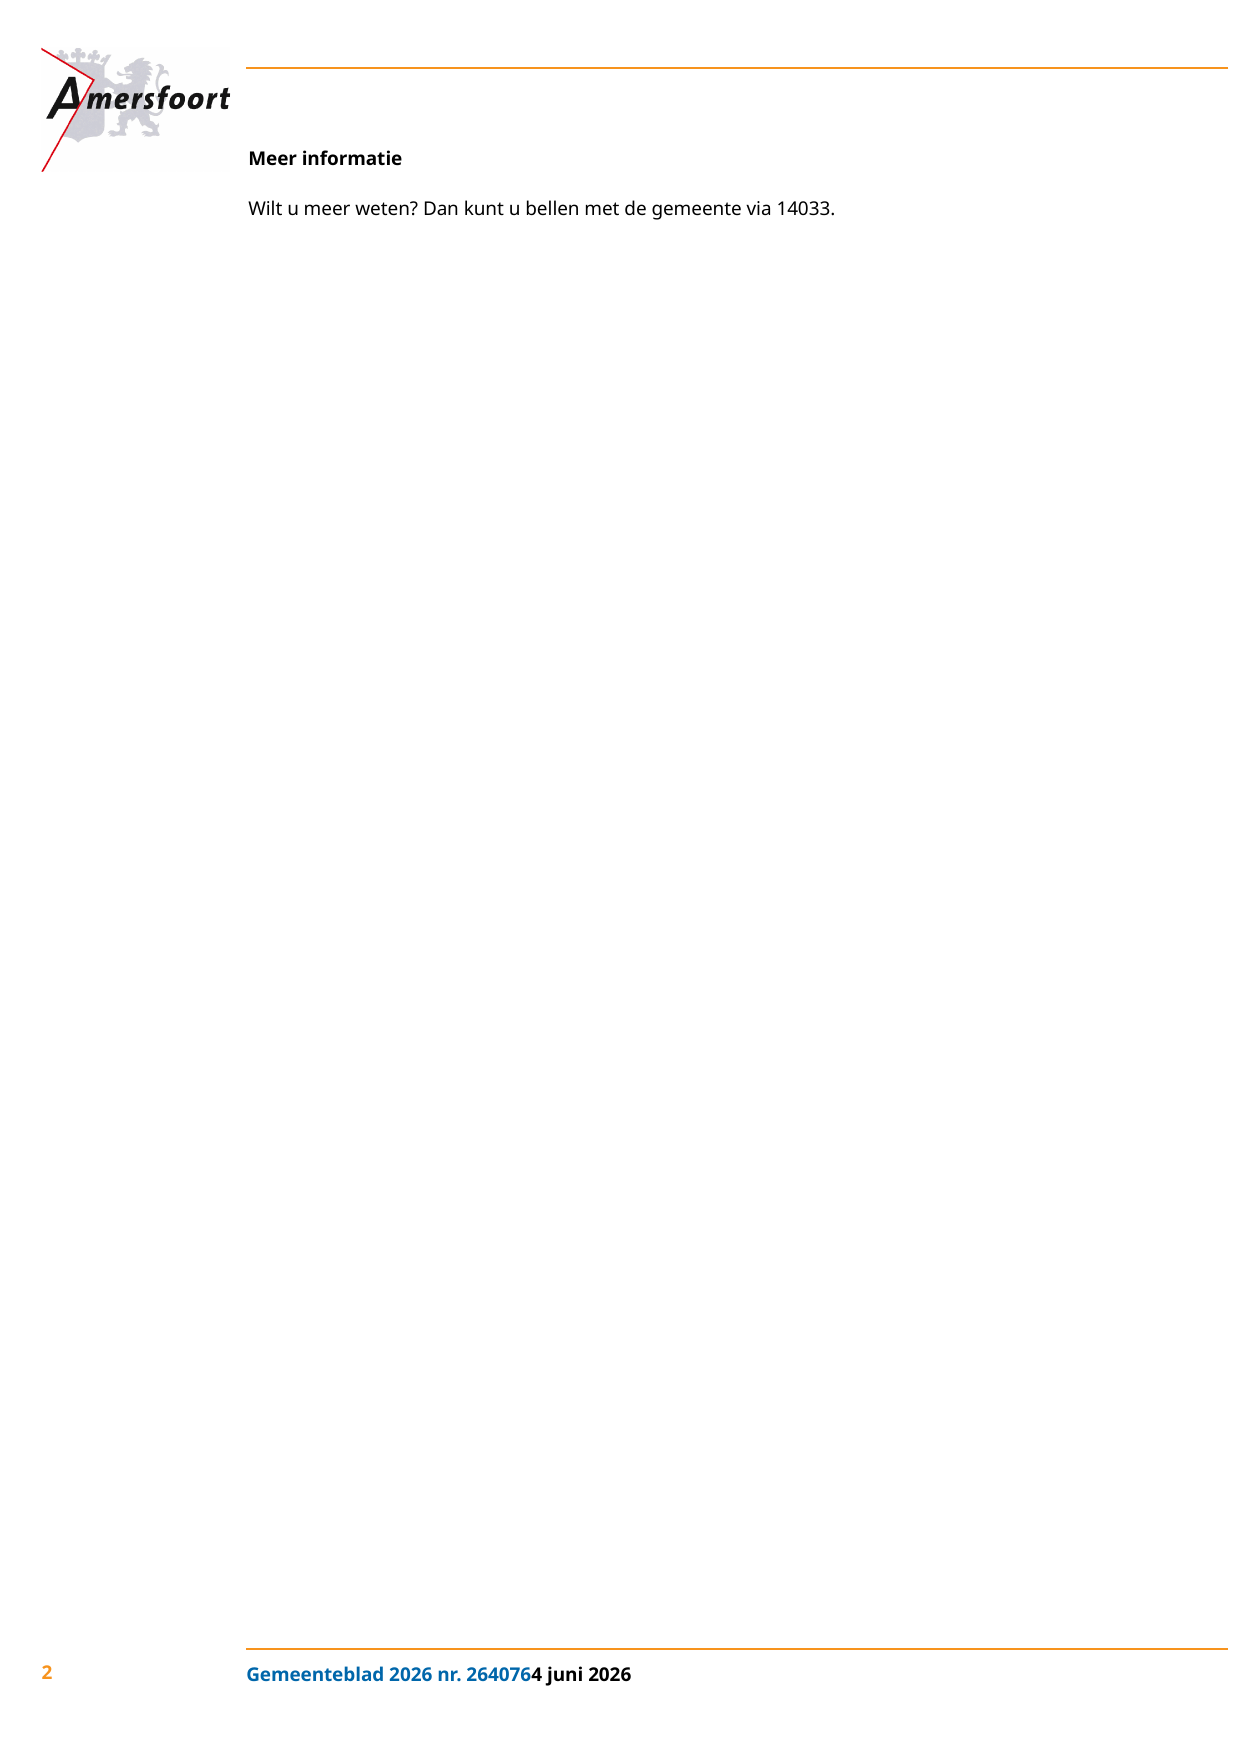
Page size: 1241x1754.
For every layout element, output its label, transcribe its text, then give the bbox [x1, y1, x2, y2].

text Meer informatie [248, 145, 1152, 171]
text Wilt u meer weten? Dan kunt u bellen met de gemeente via 14033. [248, 196, 1152, 221]
picture [41, 47, 231, 172]
